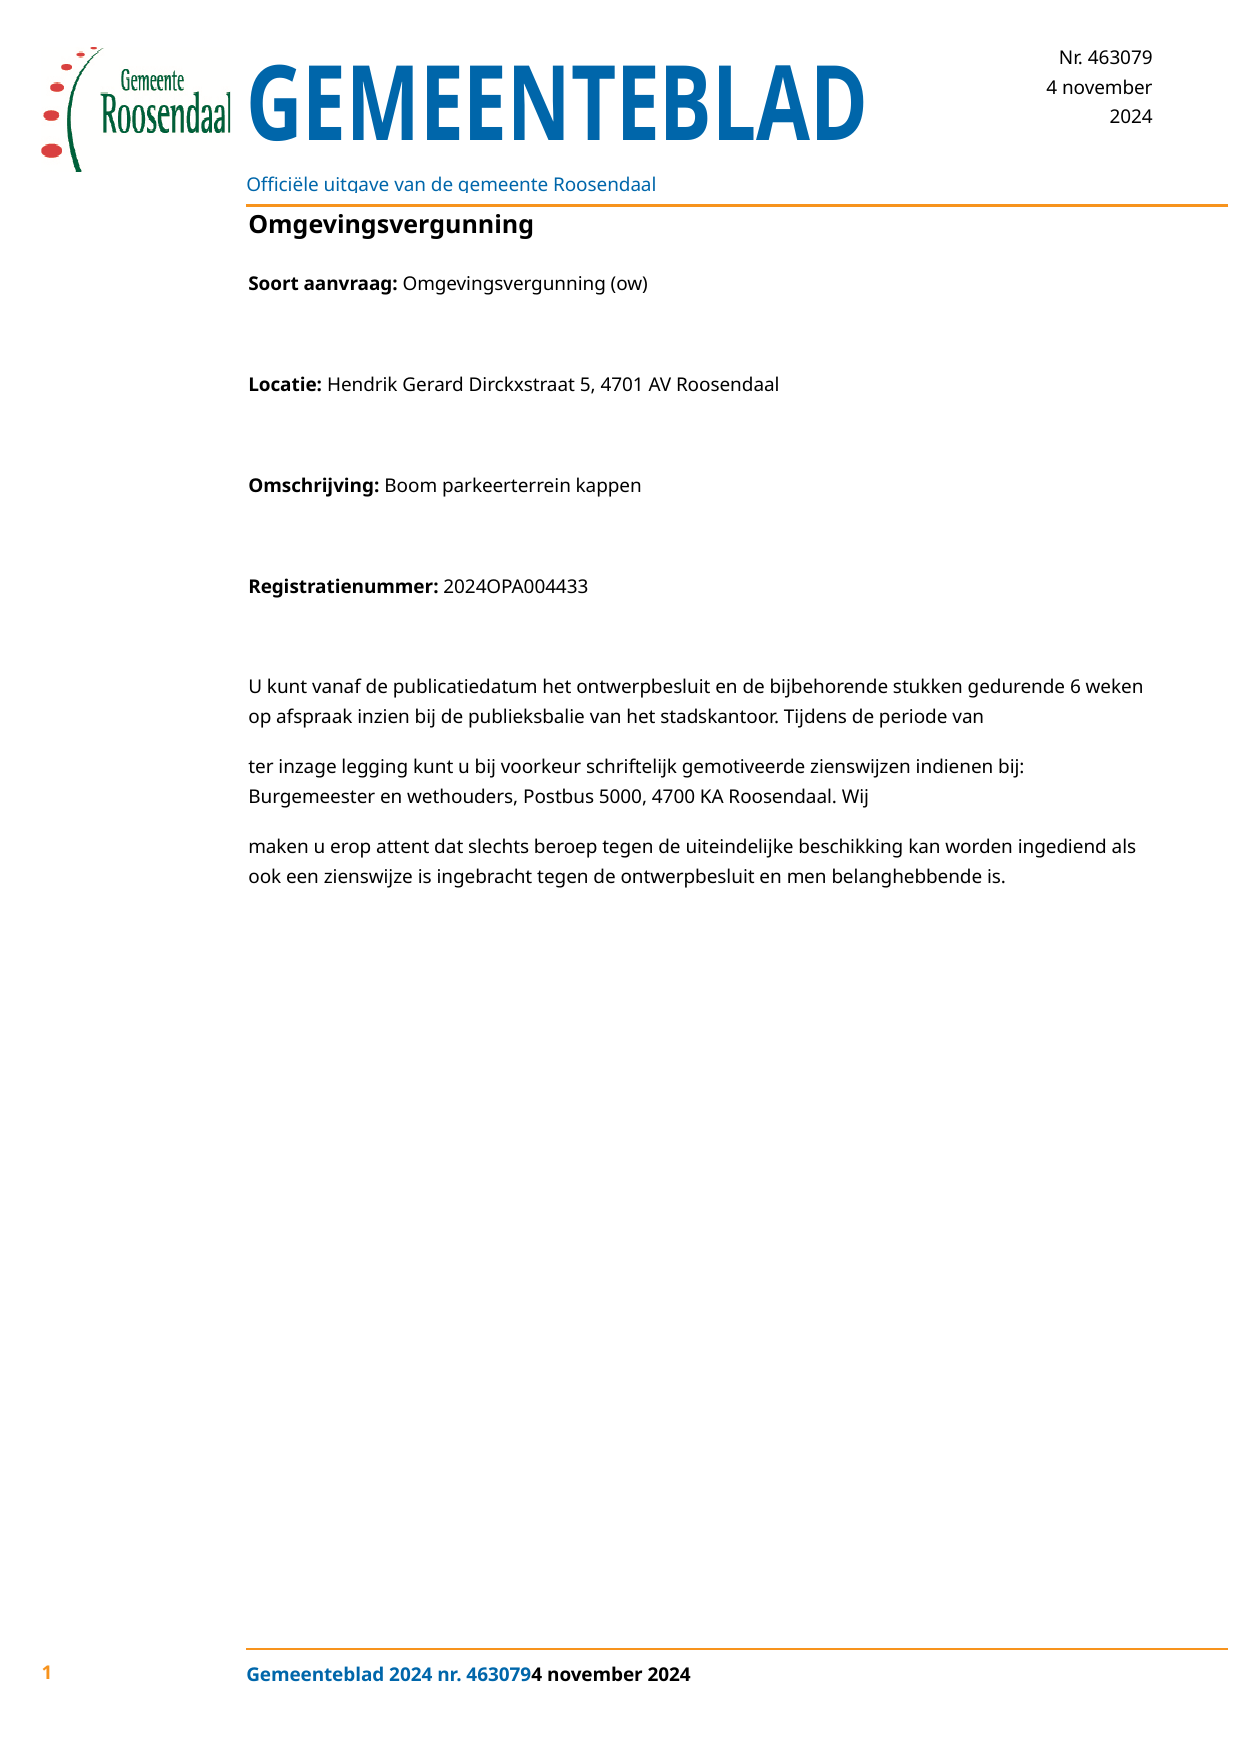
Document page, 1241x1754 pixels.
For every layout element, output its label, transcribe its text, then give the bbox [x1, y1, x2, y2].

text Soort aanvraag: Omgevingsvergunning (ow) [248, 270, 1152, 296]
picture [41, 47, 231, 172]
text Locatie: Hendrik Gerard Dirckxstraat 5, 4701 AV Roosendaal [248, 371, 1152, 397]
text Omschrijving: Boom parkeerterrein kappen [248, 472, 1152, 498]
text ter inzage legging kunt u bij voorkeur schriftelijk gemotiveerde zienswijzen indienen bij: Burgemeester en wethouders, Postbus 5000, 4700 KA Roosendaal. Wij [248, 754, 1152, 809]
text Registratienummer: 2024OPA004433 [248, 573, 1152, 598]
text Omgevingsvergunning [248, 207, 1152, 241]
text U kunt vanaf de publicatiedatum het ontwerpbesluit en de bijbehorende stukken gedurende 6 weken op afspraak inzien bij de publieksbalie van het stadskantoor. Tijdens de periode van [248, 674, 1152, 729]
text maken u erop attent dat slechts beroep tegen de uiteindelijke beschikking kan worden ingediend als ook een zienswijze is ingebracht tegen de ontwerpbesluit en men belanghebbende is. [248, 834, 1152, 889]
